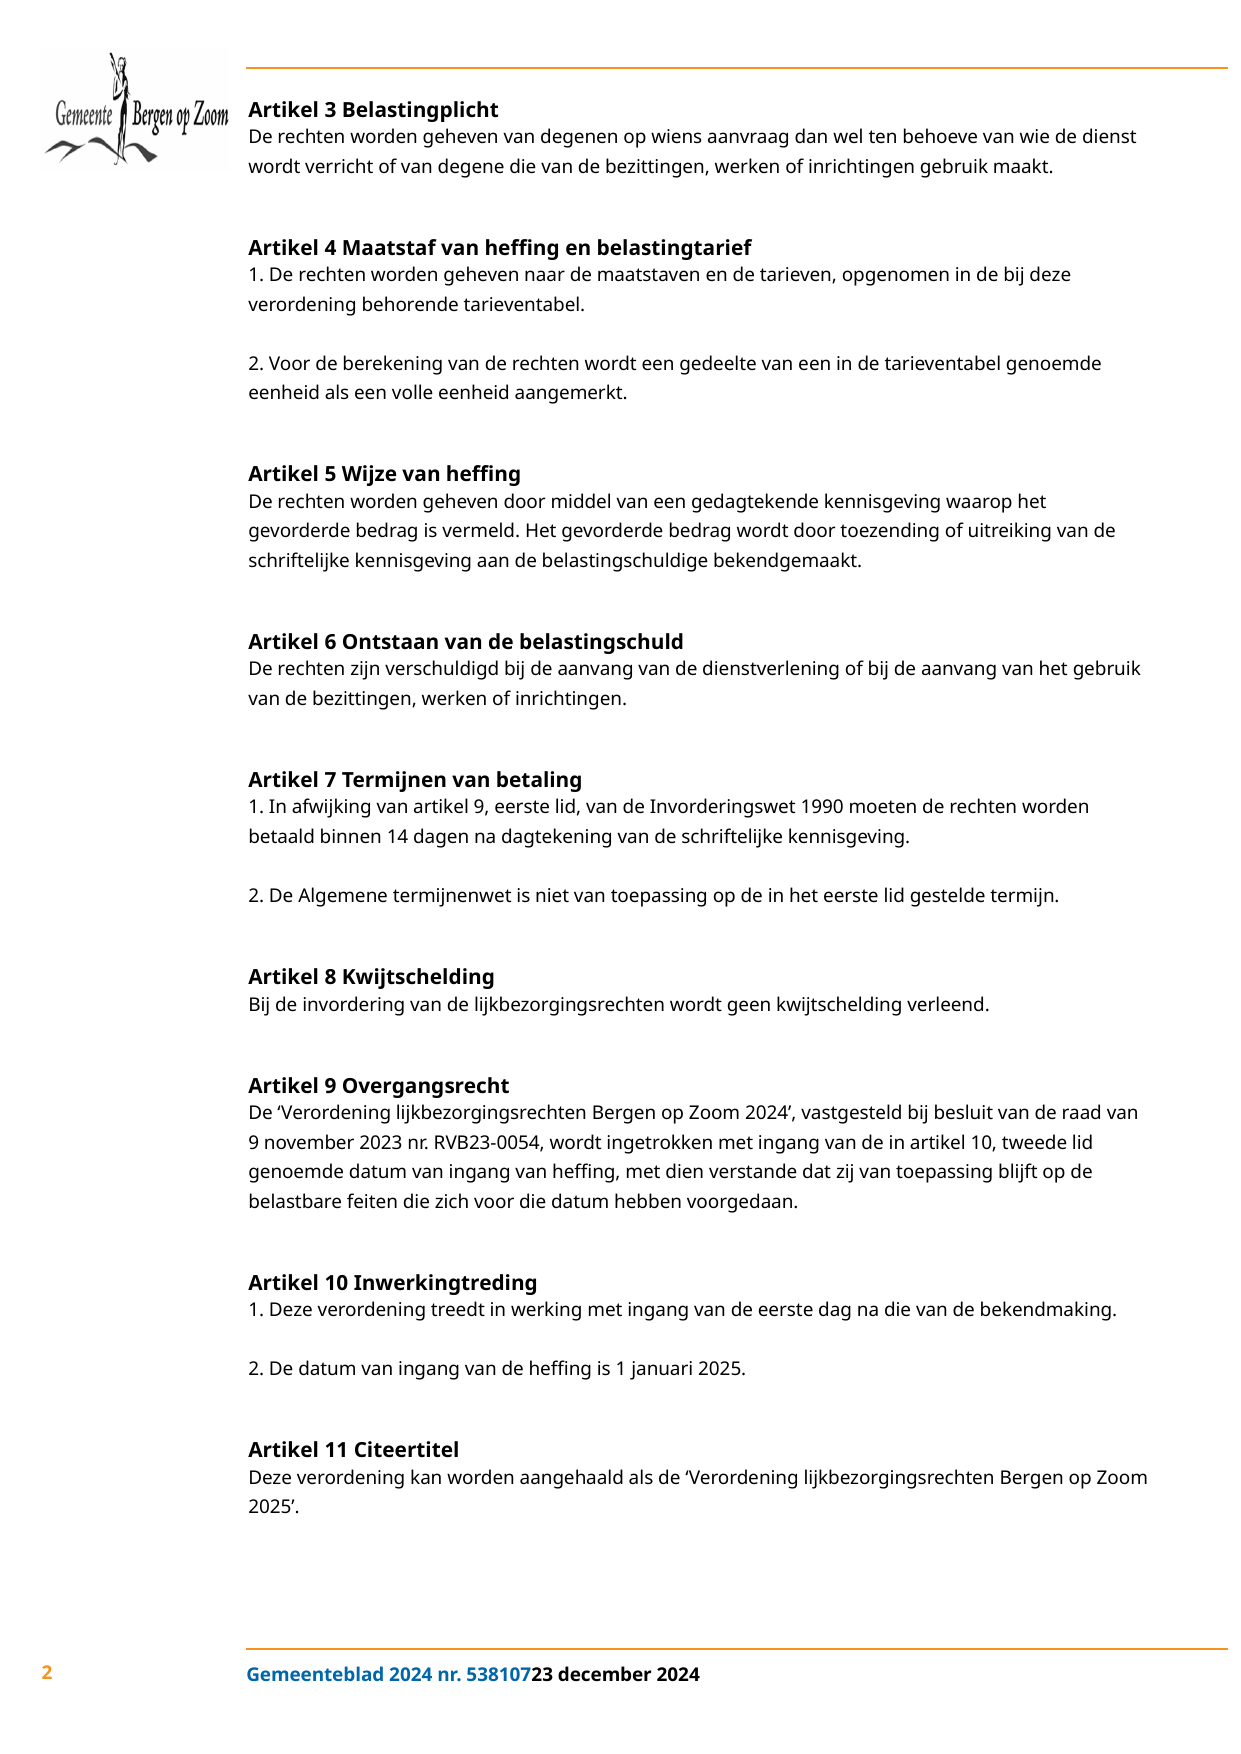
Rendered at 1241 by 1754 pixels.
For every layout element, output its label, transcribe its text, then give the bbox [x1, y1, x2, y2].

text 1. In afwijking van artikel 9, eerste lid, van de Invorderingswet 1990 moeten de rechten worden betaald binnen 14 dagen na dagtekening van de schriftelijke kennisgeving. [248, 794, 1152, 849]
text Artikel 10 Inwerkingtreding [248, 1268, 1152, 1296]
text De rechten zijn verschuldigd bij de aanvang van de dienstverlening of bij de aanvang van het gebruik van de bezittingen, werken of inrichtingen. [248, 656, 1152, 711]
text 1. Deze verordening treedt in werking met ingang van de eerste dag na die van de bekendmaking. [248, 1296, 1152, 1322]
text 2. De datum van ingang van de heffing is 1 januari 2025. [248, 1356, 1152, 1381]
text De rechten worden geheven door middel van een gedagtekende kennisgeving waarop het gevorderde bedrag is vermeld. Het gevorderde bedrag wordt door toezending of uitreiking van de schriftelijke kennisgeving aan de belastingschuldige bekendgemaakt. [248, 488, 1152, 573]
text Artikel 5 Wijze van heffing [248, 459, 1152, 488]
text Artikel 7 Termijnen van betaling [248, 765, 1152, 794]
text Artikel 6 Ontstaan van de belastingschuld [248, 627, 1152, 656]
picture [41, 47, 231, 172]
text De rechten worden geheven van degenen op wiens aanvraag dan wel ten behoeve van wie de dienst wordt verricht of van degene die van de bezittingen, werken of inrichtingen gebruik maakt. [248, 123, 1152, 178]
text Artikel 3 Belastingplicht [248, 95, 1152, 123]
text Deze verordening kan worden aangehaald als de ‘Verordening lijkbezorgingsrechten Bergen op Zoom 2025’. [248, 1464, 1152, 1519]
text De ‘Verordening lijkbezorgingsrechten Bergen op Zoom 2024’, vastgesteld bij besluit van de raad van 9 november 2023 nr. RVB23-0054, wordt ingetrokken met ingang van de in artikel 10, tweede lid genoemde datum van ingang van heffing, met dien verstande dat zij van toepassing blijft op de belastbare feiten die zich voor die datum hebben voorgedaan. [248, 1099, 1152, 1214]
text Artikel 8 Kwijtschelding [248, 962, 1152, 991]
text 2. De Algemene termijnenwet is niet van toepassing op de in het eerste lid gestelde termijn. [248, 882, 1152, 908]
text Artikel 4 Maatstaf van heffing en belastingtarief [248, 233, 1152, 261]
text Artikel 9 Overgangsrecht [248, 1071, 1152, 1099]
text 1. De rechten worden geheven naar de maatstaven en de tarieven, opgenomen in de bij deze verordening behorende tarieventabel. [248, 261, 1152, 317]
text Artikel 11 Citeertitel [248, 1436, 1152, 1464]
text Bij de invordering van de lijkbezorgingsrechten wordt geen kwijtschelding verleend. [248, 991, 1152, 1017]
text 2. Voor de berekening van de rechten wordt een gedeelte van een in de tarieventabel genoemde eenheid als een volle eenheid aangemerkt. [248, 350, 1152, 405]
